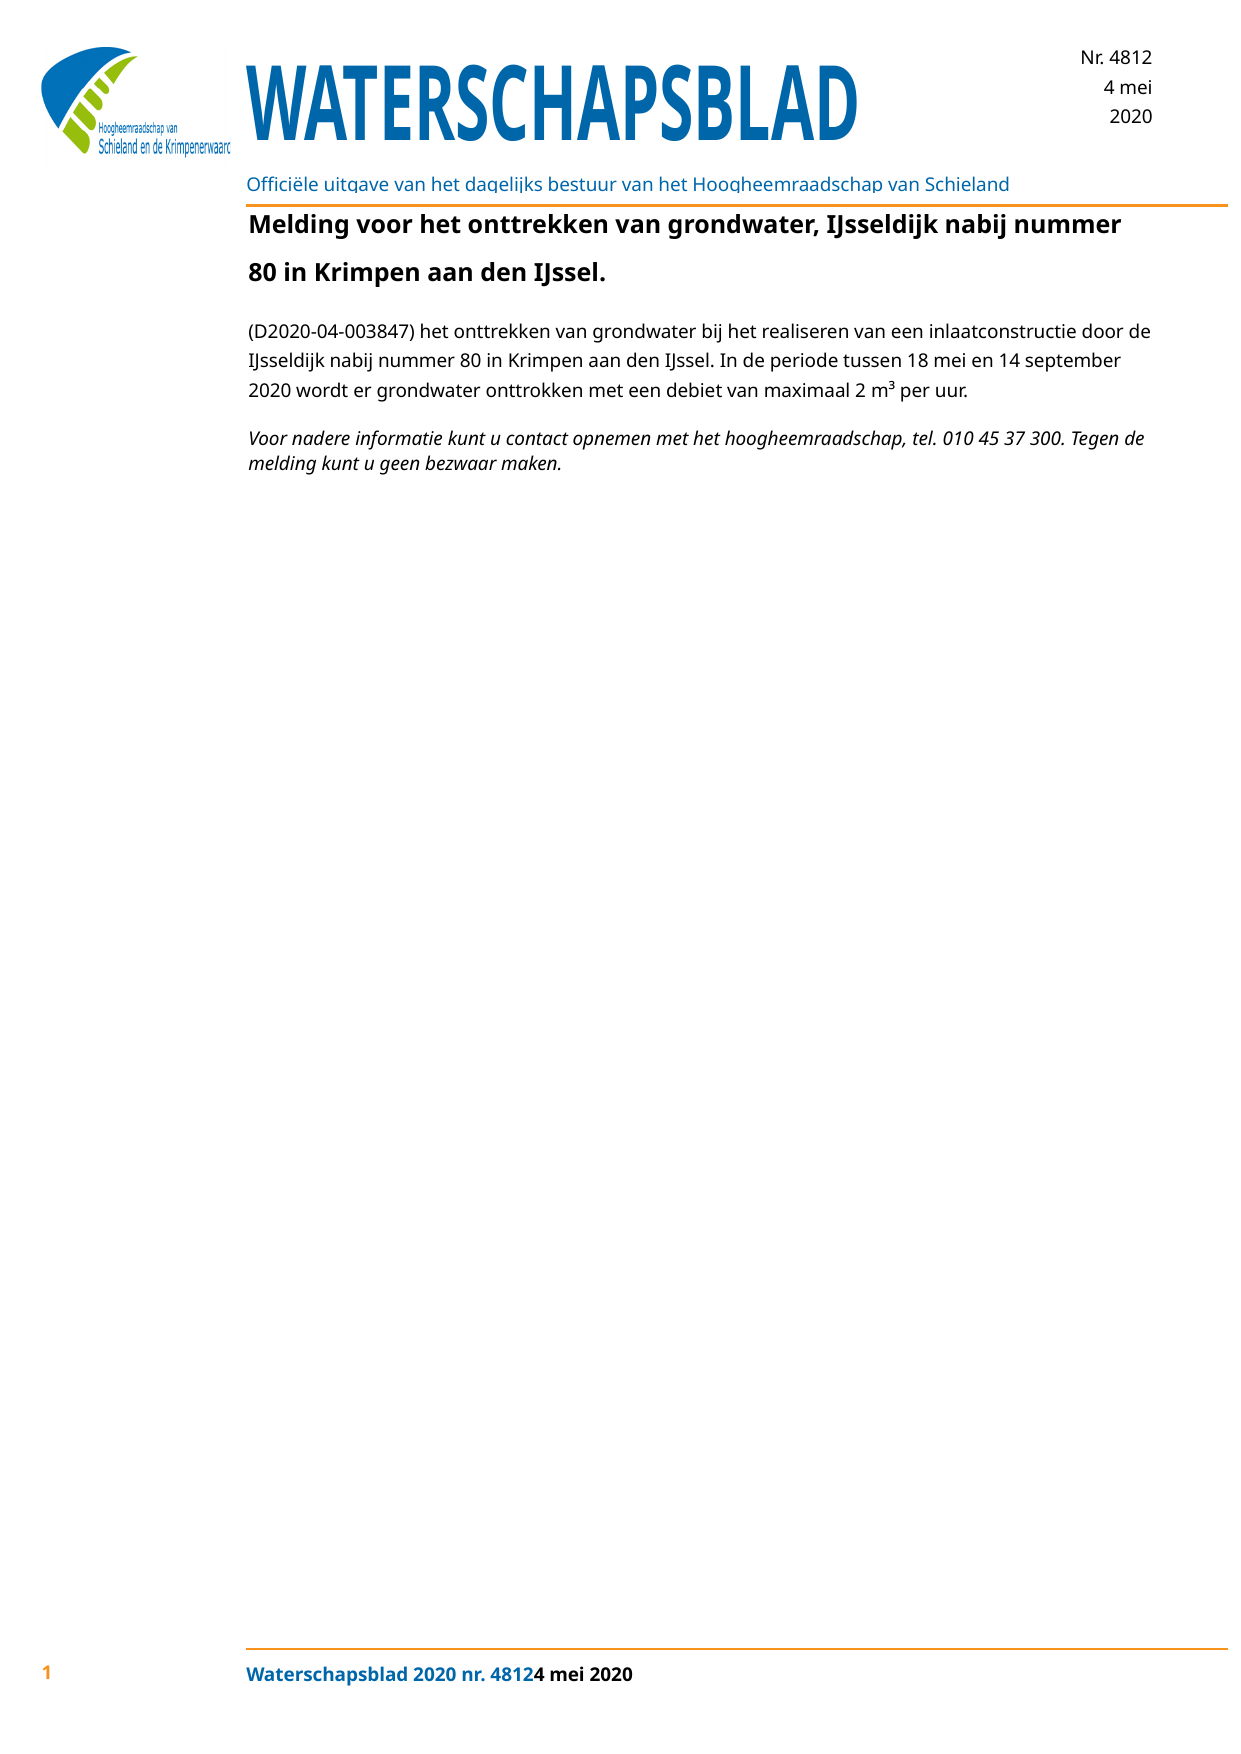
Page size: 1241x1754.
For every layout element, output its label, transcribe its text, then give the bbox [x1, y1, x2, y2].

text Voor nadere informatie kunt u contact opnemen met het hoogheemraadschap, tel. 010 45 37 300. Tegen de melding kunt u geen bezwaar maken. [248, 425, 1152, 476]
text Melding voor het onttrekken van grondwater, IJsseldijk nabij nummer 80 in Krimpen aan den IJssel. [248, 207, 1152, 288]
picture [41, 47, 231, 172]
text (D2020-04-003847) het onttrekken van grondwater bij het realiseren van een inlaatconstructie door de IJsseldijk nabij nummer 80 in Krimpen aan den IJssel. In de periode tussen 18 mei en 14 september 2020 wordt er grondwater onttrokken met een debiet van maximaal 2 m³ per uur. [248, 318, 1152, 403]
